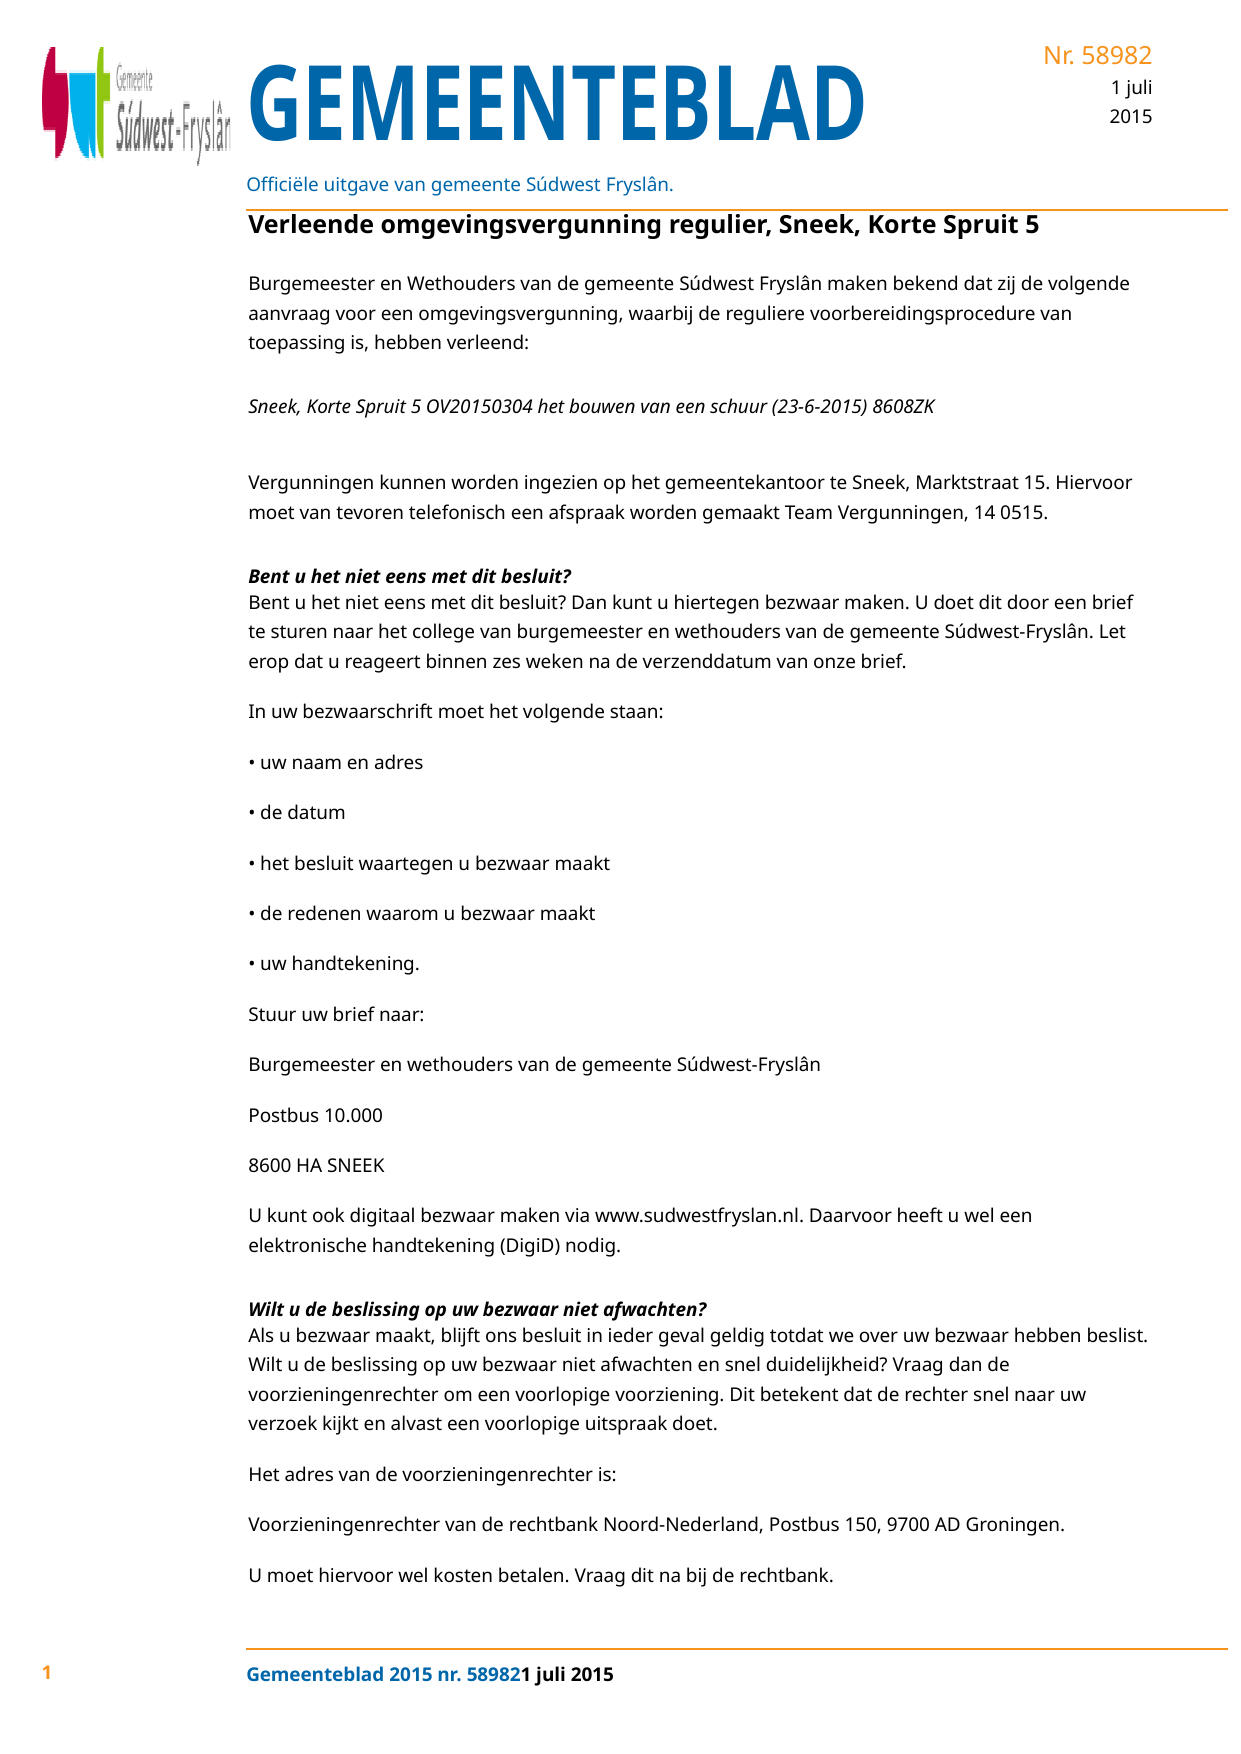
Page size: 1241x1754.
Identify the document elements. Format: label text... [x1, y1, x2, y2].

text • uw handtekening. [248, 951, 1152, 976]
text U moet hiervoor wel kosten betalen. Vraag dit na bij de rechtbank. [248, 1562, 1152, 1588]
text Bent u het niet eens met dit besluit? [248, 563, 1152, 589]
text Postbus 10.000 [248, 1102, 1152, 1127]
text Verleende omgevingsvergunning regulier, Sneek, Korte Spruit 5 [248, 211, 1152, 241]
text • het besluit waartegen u bezwaar maakt [248, 850, 1152, 875]
text • de redenen waarom u bezwaar maakt [248, 900, 1152, 926]
text • uw naam en adres [248, 749, 1152, 774]
text Burgemeester en wethouders van de gemeente Súdwest-Fryslân [248, 1051, 1152, 1077]
text • de datum [248, 799, 1152, 825]
text 8600 HA SNEEK [248, 1152, 1152, 1178]
text Als u bezwaar maakt, blijft ons besluit in ieder geval geldig totdat we over uw bezwaar hebben beslist. Wilt u de beslissing op uw bezwaar niet afwachten en snel duidelijkheid? Vraag dan de voorzieningenrechter om een voorlopige voorziening. Dit betekent dat de rechter snel naar uw verzoek kijkt en alvast een voorlopige uitspraak doet. [248, 1322, 1152, 1436]
text U kunt ook digitaal bezwaar maken via www.sudwestfryslan.nl. Daarvoor heeft u wel een elektronische handtekening (DigiD) nodig. [248, 1203, 1152, 1258]
text Burgemeester en Wethouders van de gemeente Súdwest Fryslân maken bekend dat zij de volgende aanvraag voor een omgevingsvergunning, waarbij de reguliere voorbereidingsprocedure van toepassing is, hebben verleend: [248, 270, 1152, 355]
text Sneek, Korte Spruit 5 OV20150304 het bouwen van een schuur (23-6-2015) 8608ZK [248, 393, 1152, 419]
text Voorzieningenrechter van de rechtbank Noord-Nederland, Postbus 150, 9700 AD Groningen. [248, 1511, 1152, 1537]
text In uw bezwaarschrift moet het volgende staan: [248, 698, 1152, 724]
text Vergunningen kunnen worden ingezien op het gemeentekantoor te Sneek, Marktstraat 15. Hiervoor moet van tevoren telefonisch een afspraak worden gemaakt Team Vergunningen, 14 0515. [248, 469, 1152, 525]
picture [41, 47, 231, 172]
text Wilt u de beslissing op uw bezwaar niet afwachten? [248, 1296, 1152, 1322]
text Het adres van de voorzieningenrechter is: [248, 1461, 1152, 1487]
text Stuur uw brief naar: [248, 1001, 1152, 1027]
text Bent u het niet eens met dit besluit? Dan kunt u hiertegen bezwaar maken. U doet dit door een brief te sturen naar het college van burgemeester en wethouders van de gemeente Súdwest-Fryslân. Let erop dat u reageert binnen zes weken na de verzenddatum van onze brief. [248, 589, 1152, 674]
